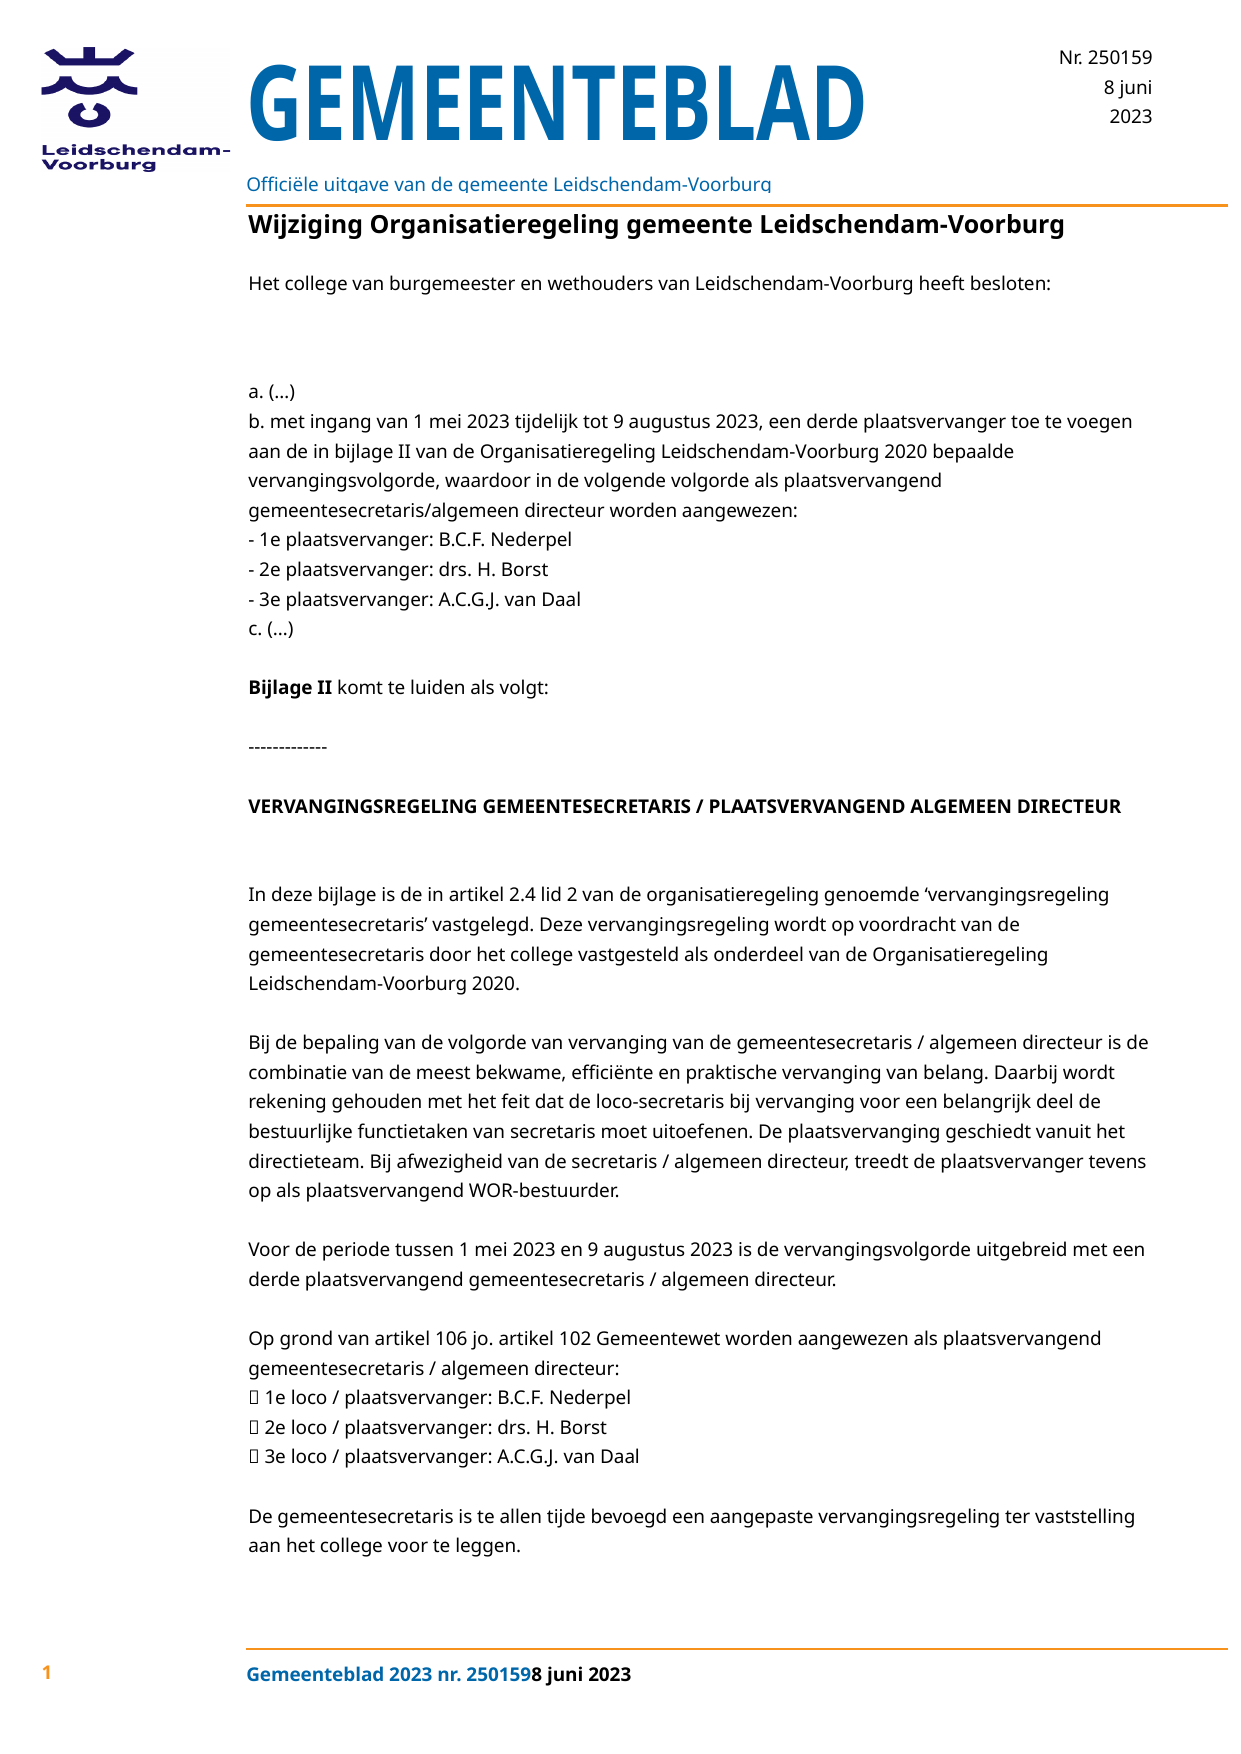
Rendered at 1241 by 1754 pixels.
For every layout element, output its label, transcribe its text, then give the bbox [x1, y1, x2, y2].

text Op grond van artikel 106 jo. artikel 102 Gemeentewet worden aangewezen als plaatsvervangend gemeentesecretaris / algemeen directeur: [248, 1325, 1152, 1381]
text VERVANGINGSREGELING GEMEENTESECRETARIS / PLAATSVERVANGEND ALGEMEEN DIRECTEUR [248, 793, 1152, 819]
text b. met ingang van 1 mei 2023 tijdelijk tot 9 augustus 2023, een derde plaatsvervanger toe te voegen aan de in bijlage II van de Organisatieregeling Leidschendam-Voorburg 2020 bepaalde vervangingsvolgorde, waardoor in de volgende volgorde als plaatsvervangend gemeentesecretaris/algemeen directeur worden aangewezen: [248, 408, 1152, 523]
picture [41, 47, 231, 172]
text De gemeentesecretaris is te allen tijde bevoegd een aangepaste vervangingsregeling ter vaststelling aan het college voor te leggen. [248, 1503, 1152, 1558]
text ------------- [248, 734, 1152, 759]
text Voor de periode tussen 1 mei 2023 en 9 augustus 2023 is de vervangingsvolgorde uitgebreid met een derde plaatsvervangend gemeentesecretaris / algemeen directeur. [248, 1237, 1152, 1292]
text  3e loco / plaatsvervanger: A.C.G.J. van Daal [248, 1444, 1152, 1469]
text In deze bijlage is de in artikel 2.4 lid 2 van de organisatieregeling genoemde ‘vervangingsregeling gemeentesecretaris’ vastgelegd. Deze vervangingsregeling wordt op voordracht van de gemeentesecretaris door het college vastgesteld als onderdeel van de Organisatieregeling Leidschendam-Voorburg 2020. [248, 882, 1152, 996]
text - 2e plaatsvervanger: drs. H. Borst [248, 556, 1152, 582]
text - 3e plaatsvervanger: A.C.G.J. van Daal [248, 586, 1152, 612]
text Bij de bepaling van de volgorde van vervanging van de gemeentesecretaris / algemeen directeur is de combinatie van de meest bekwame, efficiënte en praktische vervanging van belang. Daarbij wordt rekening gehouden met het feit dat de loco-secretaris bij vervanging voor een belangrijk deel de bestuurlijke functietaken van secretaris moet uitoefenen. De plaatsvervanging geschiedt vanuit het directieteam. Bij afwezigheid van de secretaris / algemeen directeur, treedt de plaatsvervanger tevens op als plaatsvervangend WOR-bestuurder. [248, 1029, 1152, 1203]
text  1e loco / plaatsvervanger: B.C.F. Nederpel [248, 1384, 1152, 1410]
text c. (…) [248, 615, 1152, 641]
text a. (…) [248, 379, 1152, 404]
text Bijlage II komt te luiden als volgt: [248, 674, 1152, 700]
text Wijziging Organisatieregeling gemeente Leidschendam-Voorburg [248, 207, 1152, 241]
text  2e loco / plaatsvervanger: drs. H. Borst [248, 1414, 1152, 1440]
text - 1e plaatsvervanger: B.C.F. Nederpel [248, 527, 1152, 552]
text Het college van burgemeester en wethouders van Leidschendam-Voorburg heeft besloten: [248, 270, 1152, 296]
